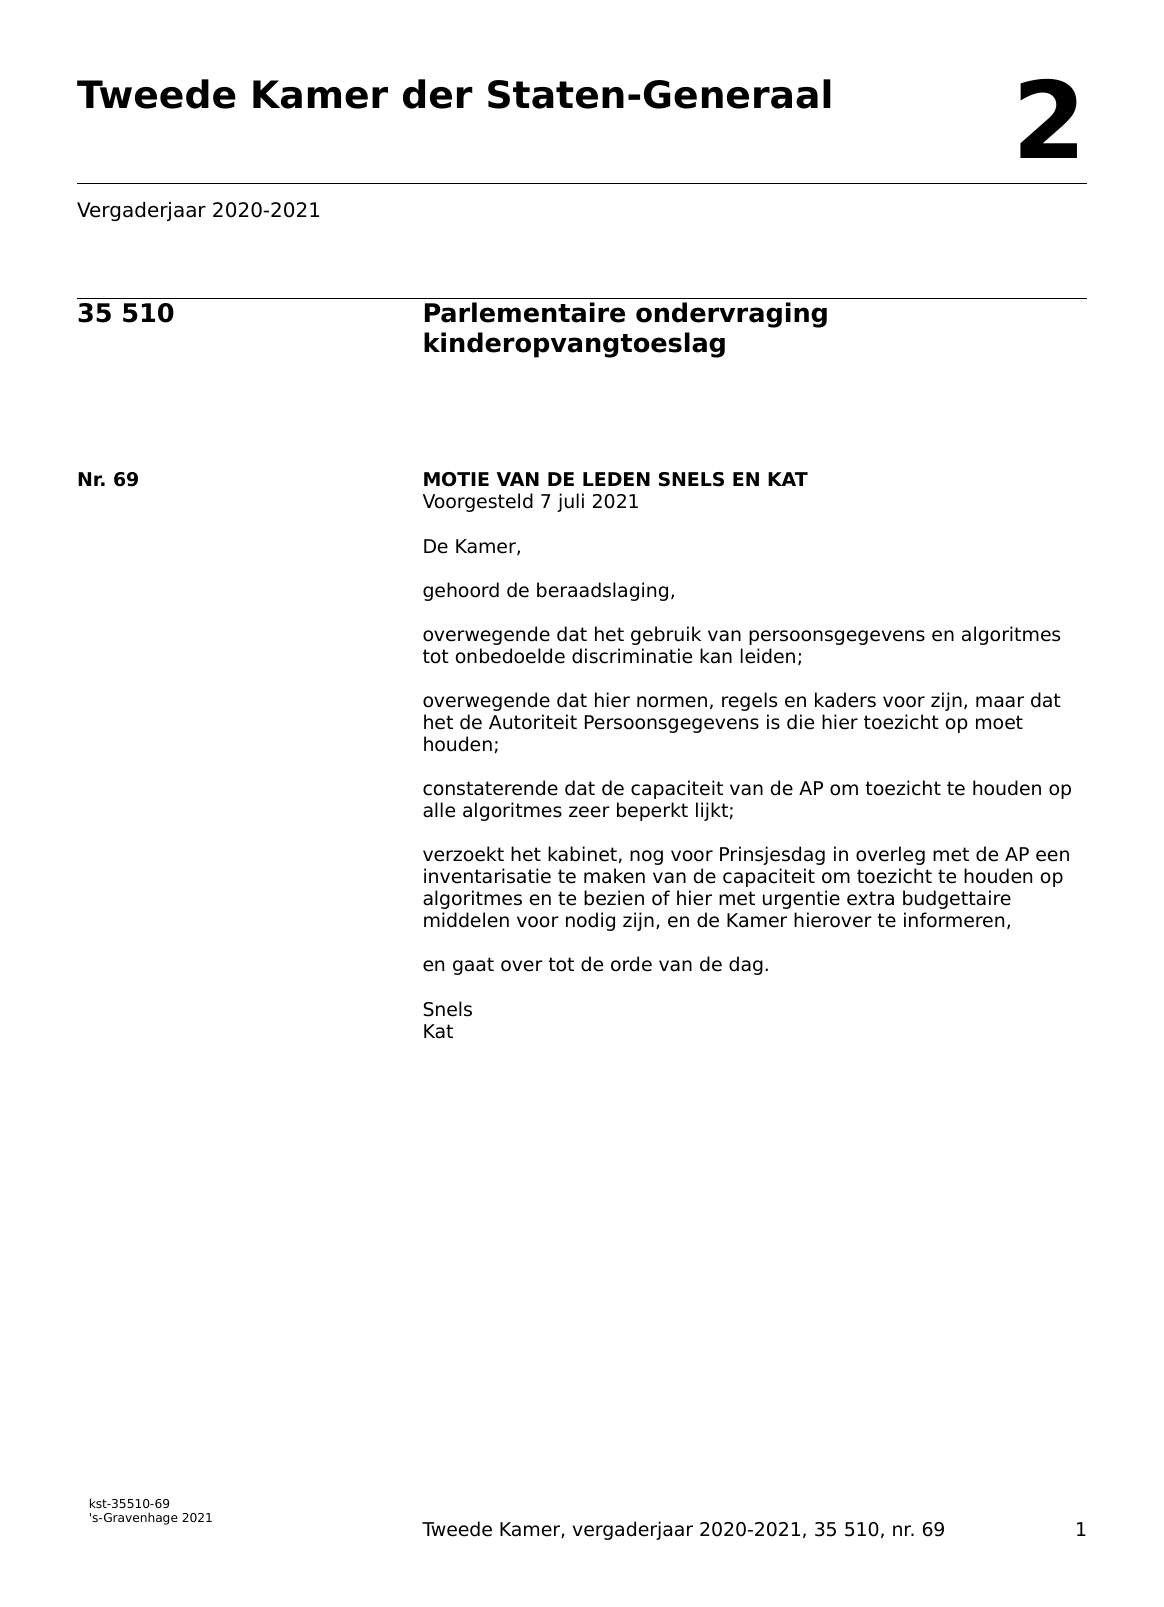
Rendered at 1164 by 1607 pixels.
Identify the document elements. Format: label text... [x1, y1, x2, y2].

subtitle Nr. 69 MOTIE VAN DE LEDEN SNELS EN KAT [77, 469, 1087, 491]
subtitle 35 510 Parlementaire ondervraging kinderopvangtoeslag [77, 299, 1087, 358]
text Snels [422, 998, 1087, 1021]
text en gaat over tot de orde van de dag. [422, 954, 1087, 976]
text gehoord de beraadslaging, [422, 580, 1087, 602]
table_header Tweede Kamer der Staten-Generaal [77, 59, 886, 183]
table_cell Vergaderjaar 2020-2021 [77, 184, 1087, 298]
text overwegende dat hier normen, regels en kaders voor zijn, maar dat het de Autoriteit Persoonsgegevens is die hier toezicht op moet houden; [422, 690, 1087, 756]
table_header 2 [886, 59, 1087, 183]
text constaterende dat de capaciteit van de AP om toezicht te houden op alle algoritmes zeer beperkt lijkt; [422, 778, 1087, 822]
text Voorgesteld 7 juli 2021 [422, 491, 1087, 513]
text 's-Gravenhage 2021 [88, 1511, 323, 1525]
text Kat [422, 1021, 1087, 1042]
text overwegende dat het gebruik van persoonsgegevens en algoritmes tot onbedoelde discriminatie kan leiden; [422, 624, 1087, 668]
text kst-35510-69 [88, 1497, 323, 1511]
text verzoekt het kabinet, nog voor Prinsjesdag in overleg met de AP een inventarisatie te maken van de capaciteit om toezicht te houden op algoritmes en te bezien of hier met urgentie extra budgettaire middelen voor nodig zijn, en de Kamer hierover te informeren, [422, 844, 1087, 932]
text De Kamer, [422, 536, 1087, 557]
